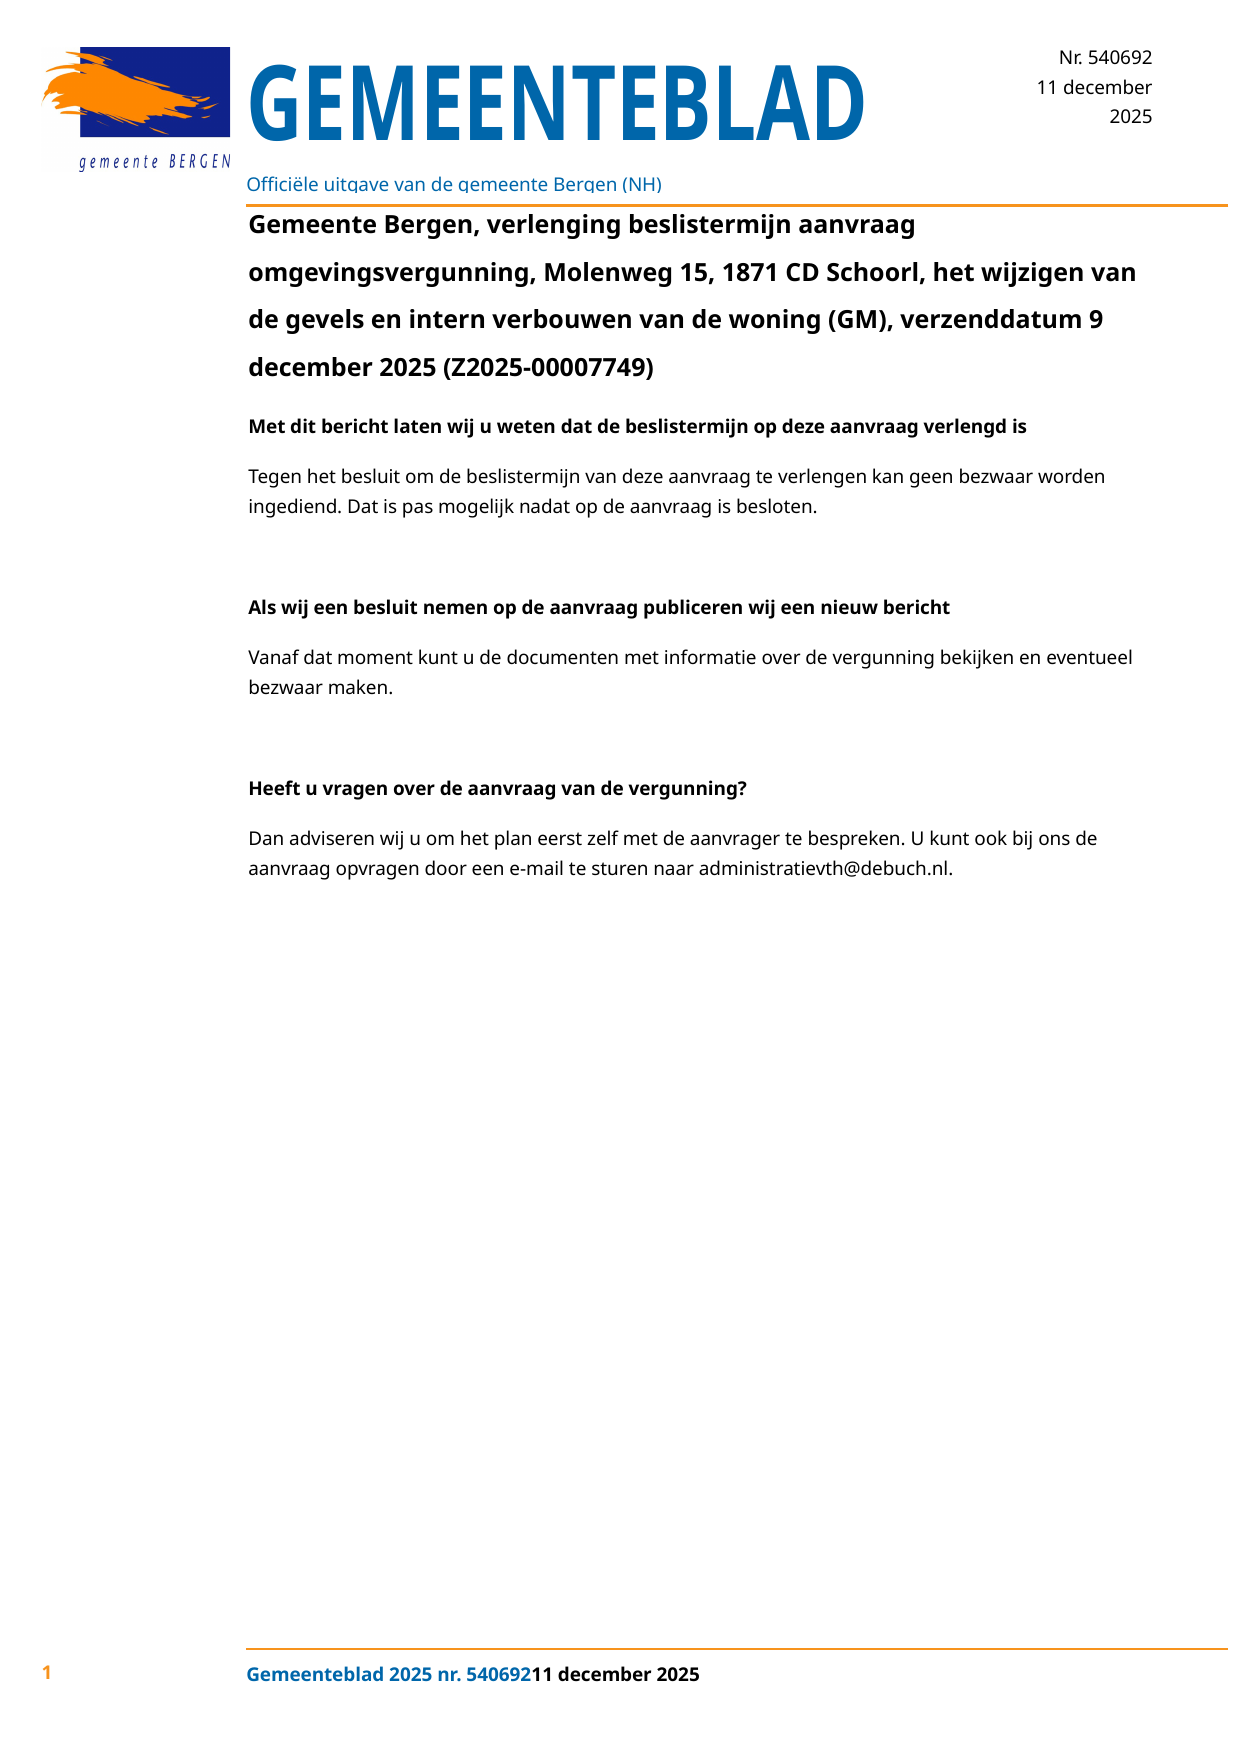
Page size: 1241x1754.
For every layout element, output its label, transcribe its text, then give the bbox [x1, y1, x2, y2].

text Als wij een besluit nemen op de aanvraag publiceren wij een nieuw bericht [248, 594, 1152, 620]
picture [41, 47, 231, 172]
text Heeft u vragen over de aanvraag van de vergunning? [248, 775, 1152, 801]
text Met dit bericht laten wij u weten dat de beslistermijn op deze aanvraag verlengd is [248, 413, 1152, 439]
text Gemeente Bergen, verlenging beslistermijn aanvraag omgevingsvergunning, Molenweg 15, 1871 CD Schoorl, het wijzigen van de gevels en intern verbouwen van de woning (GM), verzenddatum 9 december 2025 (Z2025-00007749) [248, 207, 1152, 384]
text Vanaf dat moment kunt u de documenten met informatie over de vergunning bekijken en eventueel bezwaar maken. [248, 644, 1152, 700]
text Tegen het besluit om de beslistermijn van deze aanvraag te verlengen kan geen bezwaar worden ingediend. Dat is pas mogelijk nadat op de aanvraag is besloten. [248, 463, 1152, 519]
text Dan adviseren wij u om het plan eerst zelf met de aanvrager te bespreken. U kunt ook bij ons de aanvraag opvragen door een e-mail te sturen naar administratievth@debuch.nl. [248, 825, 1152, 881]
